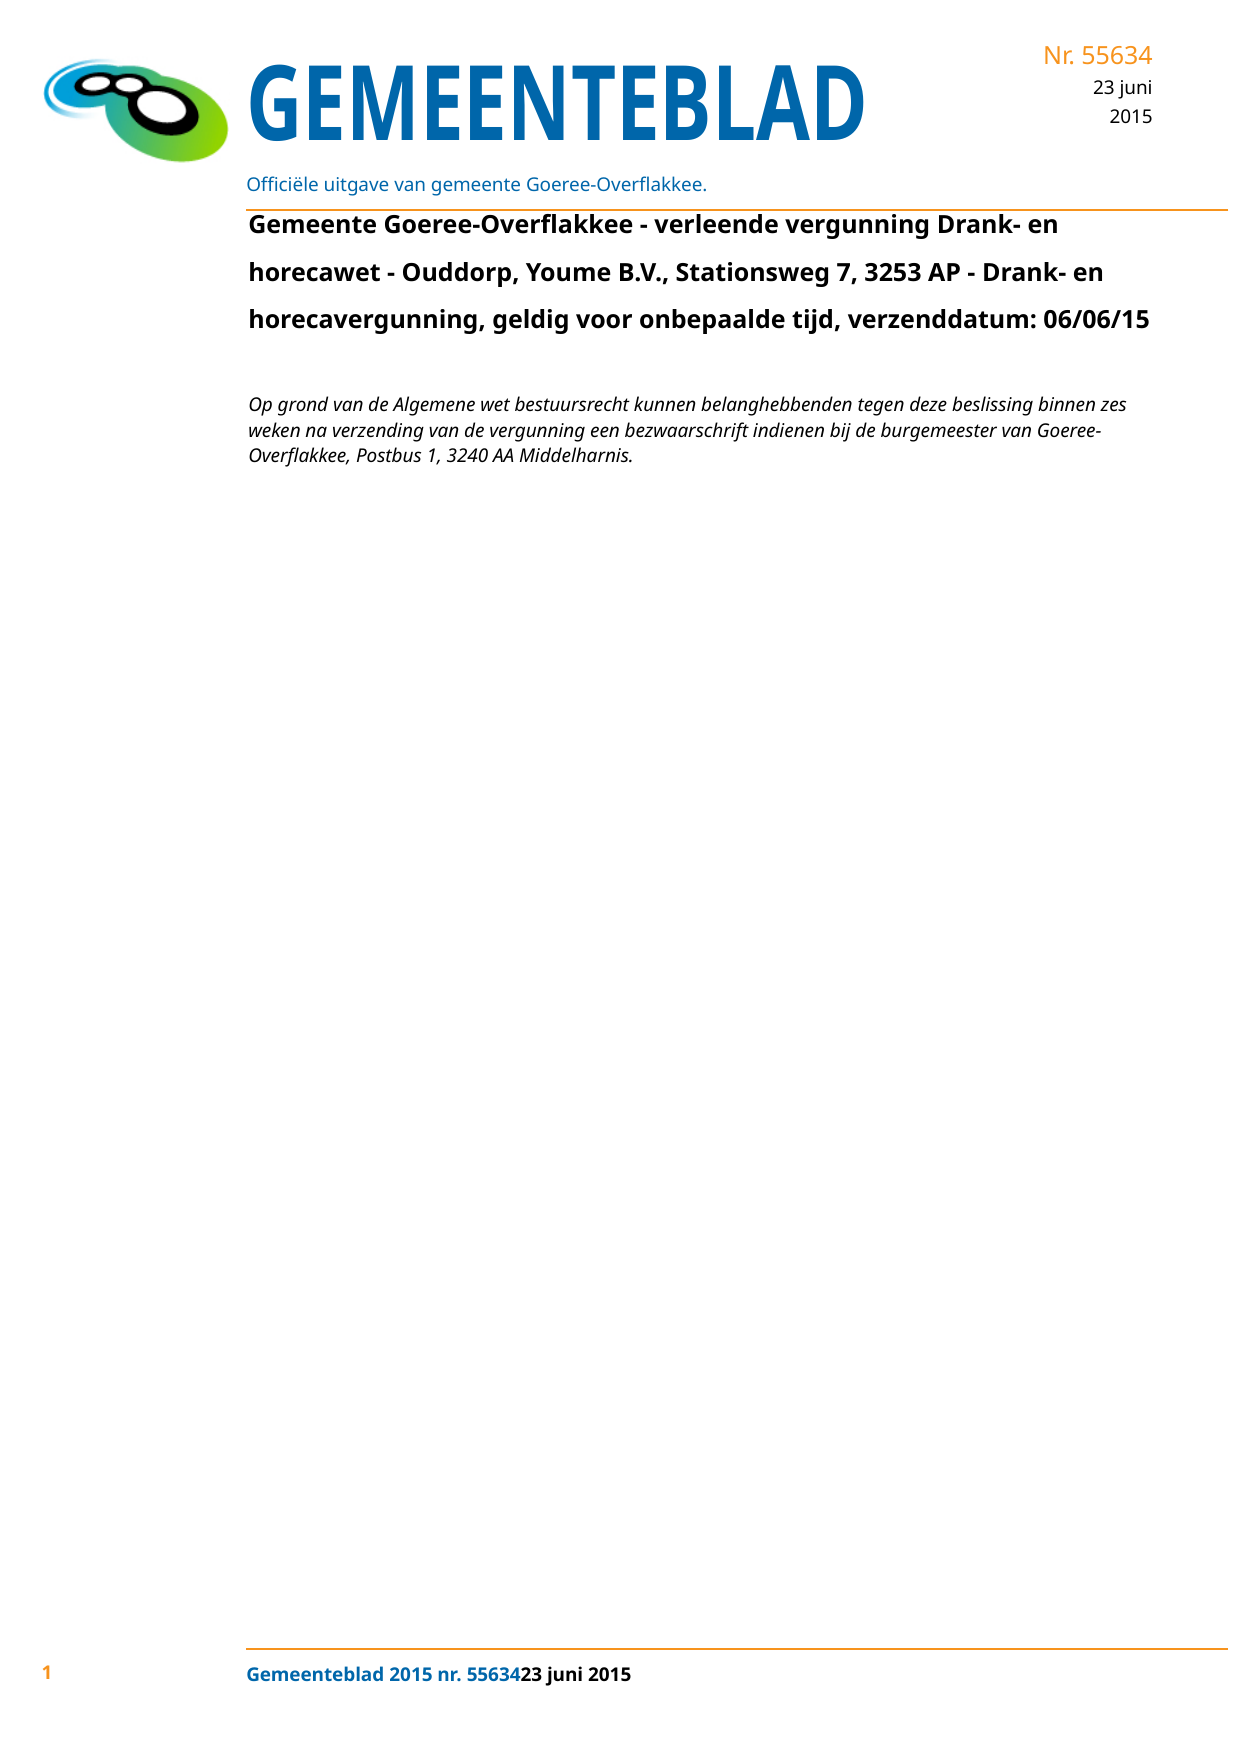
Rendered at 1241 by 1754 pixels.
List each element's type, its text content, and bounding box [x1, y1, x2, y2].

text Gemeente Goeree-Overflakkee - verleende vergunning Drank- en horecawet - Ouddorp, Youme B.V., Stationsweg 7, 3253 AP - Drank- en horecavergunning, geldig voor onbepaalde tijd, verzenddatum: 06/06/15 [248, 211, 1152, 336]
picture [41, 47, 231, 172]
text Op grond van de Algemene wet bestuursrecht kunnen belanghebbenden tegen deze beslissing binnen zes weken na verzending van de vergunning een bezwaarschrift indienen bij de burgemeester van Goeree-Overflakkee, Postbus 1, 3240 AA Middelharnis. [248, 391, 1152, 468]
